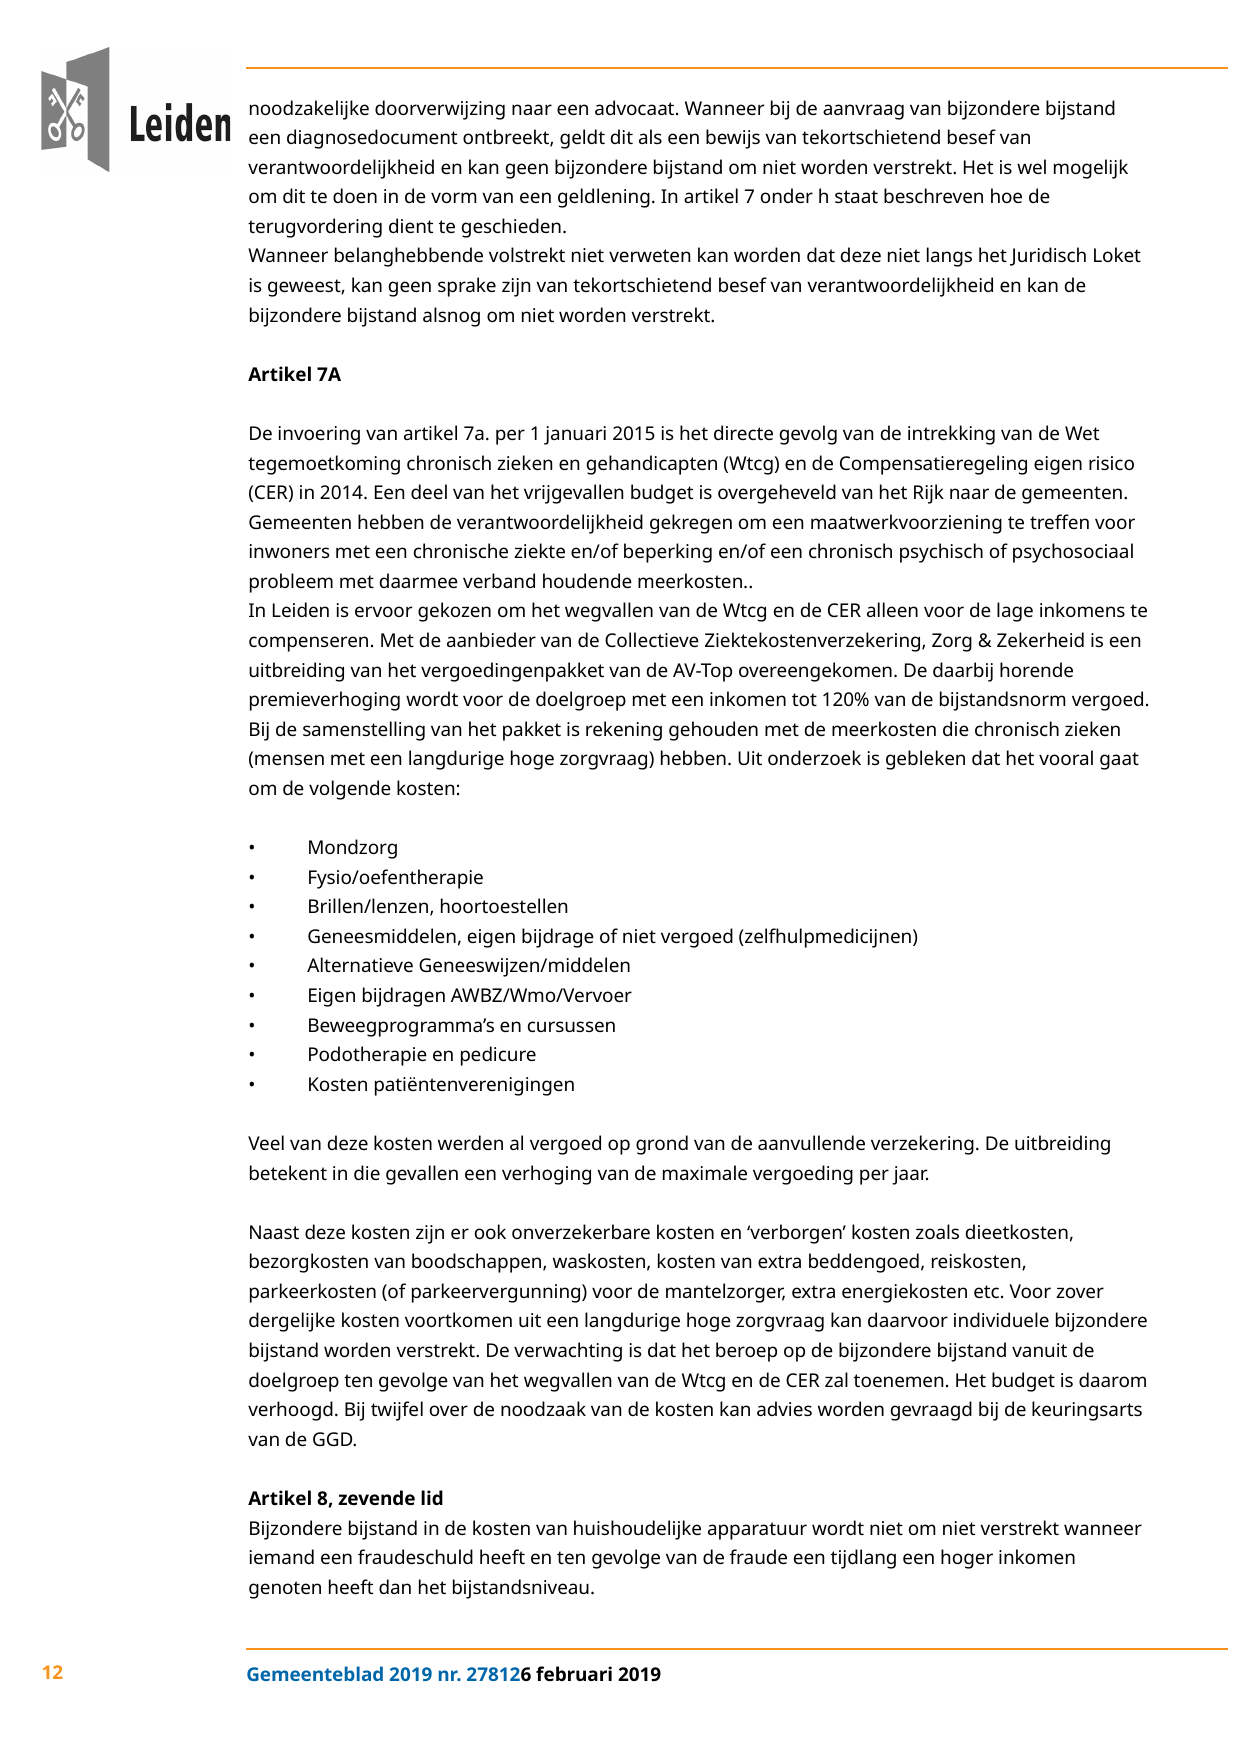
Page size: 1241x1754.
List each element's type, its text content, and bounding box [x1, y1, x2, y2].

text Artikel 7A [248, 361, 1152, 387]
list Geneesmiddelen, eigen bijdrage of niet vergoed (zelfhulpmedicijnen) [248, 923, 1152, 949]
text Bijzondere bijstand in de kosten van huishoudelijke apparatuur wordt niet om niet verstrekt wanneer iemand een fraudeschuld heeft en ten gevolge van de fraude een tijdlang een hoger inkomen genoten heeft dan het bijstandsniveau. [248, 1515, 1152, 1600]
text In Leiden is ervoor gekozen om het wegvallen van de Wtcg en de CER alleen voor de lage inkomens te compenseren. Met de aanbieder van de Collectieve Ziektekostenverzekering, Zorg & Zekerheid is een uitbreiding van het vergoedingenpakket van de AV-Top overeengekomen. De daarbij horende premieverhoging wordt voor de doelgroep met een inkomen tot 120% van de bijstandsnorm vergoed. Bij de samenstelling van het pakket is rekening gehouden met de meerkosten die chronisch zieken (mensen met een langdurige hoge zorgvraag) hebben. Uit onderzoek is gebleken dat het vooral gaat om de volgende kosten: [248, 598, 1152, 801]
list Eigen bijdragen AWBZ/Wmo/Vervoer [248, 982, 1152, 1008]
list Brillen/lenzen, hoortoestellen [248, 893, 1152, 919]
text Veel van deze kosten werden al vergoed op grond van de aanvullende verzekering. De uitbreiding betekent in die gevallen een verhoging van de maximale vergoeding per jaar. [248, 1130, 1152, 1186]
text Wanneer belanghebbende volstrekt niet verweten kan worden dat deze niet langs het Juridisch Loket is geweest, kan geen sprake zijn van tekortschietend besef van verantwoordelijkheid en kan de bijzondere bijstand alsnog om niet worden verstrekt. [248, 243, 1152, 328]
list Kosten patiëntenverenigingen [248, 1071, 1152, 1097]
list Podotherapie en pedicure [248, 1041, 1152, 1067]
text Naast deze kosten zijn er ook onverzekerbare kosten en ‘verborgen’ kosten zoals dieetkosten, bezorgkosten van boodschappen, waskosten, kosten van extra beddengoed, reiskosten, parkeerkosten (of parkeervergunning) voor de mantelzorger, extra energiekosten etc. Voor zover dergelijke kosten voortkomen uit een langdurige hoge zorgvraag kan daarvoor individuele bijzondere bijstand worden verstrekt. De verwachting is dat het beroep op de bijzondere bijstand vanuit de doelgroep ten gevolge van het wegvallen van de Wtcg en de CER zal toenemen. Het budget is daarom verhoogd. Bij twijfel over de noodzaak van de kosten kan advies worden gevraagd bij de keuringsarts van de GGD. [248, 1219, 1152, 1452]
list Fysio/oefentherapie [248, 864, 1152, 890]
picture [41, 47, 231, 172]
list Beweegprogramma’s en cursussen [248, 1012, 1152, 1038]
text noodzakelijke doorverwijzing naar een advocaat. Wanneer bij de aanvraag van bijzondere bijstand een diagnosedocument ontbreekt, geldt dit als een bewijs van tekortschietend besef van verantwoordelijkheid en kan geen bijzondere bijstand om niet worden verstrekt. Het is wel mogelijk om dit te doen in de vorm van een geldlening. In artikel 7 onder h staat beschreven hoe de terugvordering dient te geschieden. [248, 95, 1152, 239]
list Mondzorg [248, 834, 1152, 860]
list Alternatieve Geneeswijzen/middelen [248, 953, 1152, 978]
text De invoering van artikel 7a. per 1 januari 2015 is het directe gevolg van de intrekking van de Wet tegemoetkoming chronisch zieken en gehandicapten (Wtcg) en de Compensatieregeling eigen risico (CER) in 2014. Een deel van het vrijgevallen budget is overgeheveld van het Rijk naar de gemeenten. Gemeenten hebben de verantwoordelijkheid gekregen om een maatwerkvoorziening te treffen voor inwoners met een chronische ziekte en/of beperking en/of een chronisch psychisch of psychosociaal probleem met daarmee verband houdende meerkosten.. [248, 420, 1152, 594]
text Artikel 8, zevende lid [248, 1485, 1152, 1511]
